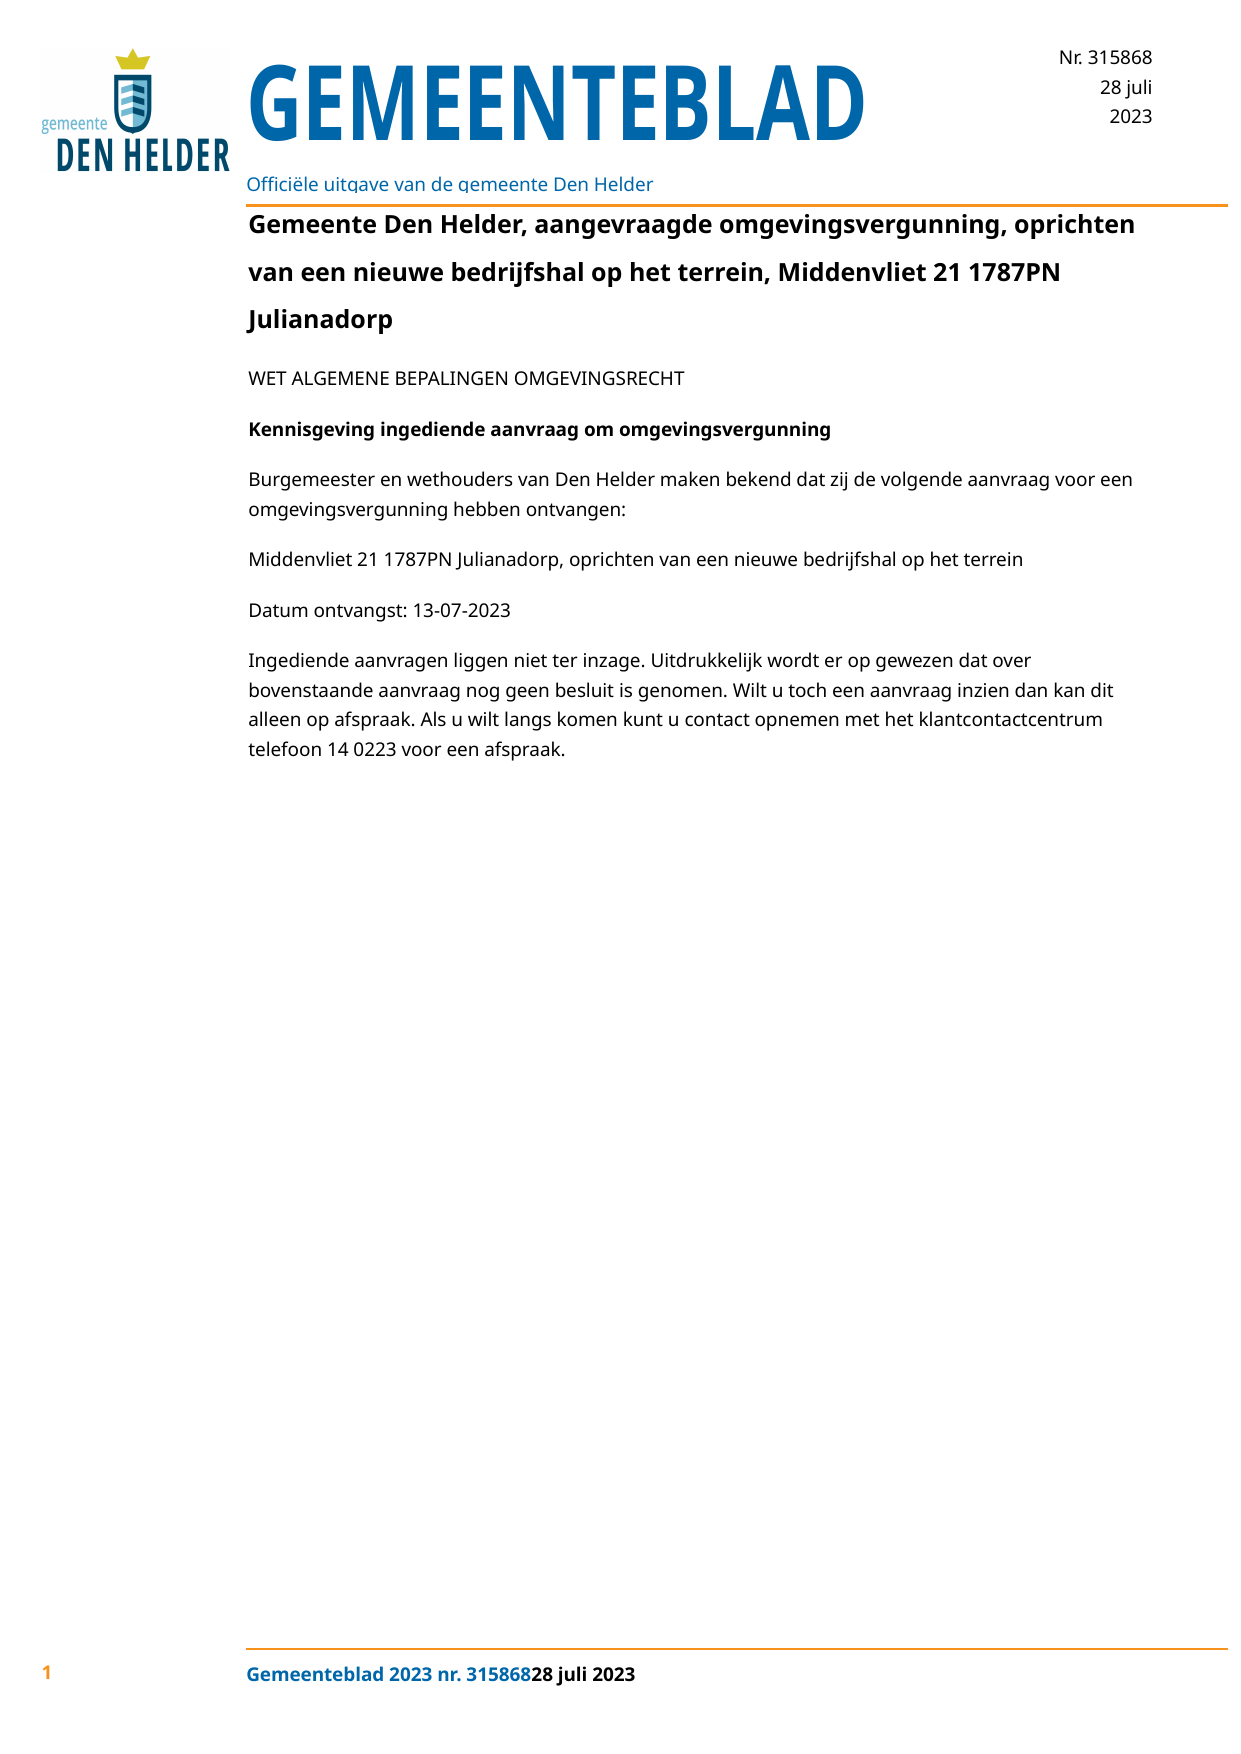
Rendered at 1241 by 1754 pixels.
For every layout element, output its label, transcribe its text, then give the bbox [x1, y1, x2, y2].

picture [130, 157, 135, 172]
picture [41, 47, 231, 172]
picture [182, 144, 187, 165]
picture [100, 154, 106, 172]
text Ingediende aanvragen liggen niet ter inzage. Uitdrukkelijk wordt er op gewezen dat over bovenstaande aanvraag nog geen besluit is genomen. Wilt u toch een aanvraag inzien dan kan dit alleen op afspraak. Als u wilt langs komen kunt u contact opnemen met het klantcontactcentrum telefoon 14 0223 voor een afspraak. [248, 647, 1152, 762]
text Middenvliet 21 1787PN Julianadorp, oprichten van een nieuwe bedrijfshal op het terrein [248, 546, 1152, 572]
text WET ALGEMENE BEPALINGEN OMGEVINGSRECHT [248, 366, 1152, 391]
picture [220, 160, 224, 172]
text Kennisgeving ingediende aanvraag om omgevingsvergunning [248, 416, 1152, 442]
text Gemeente Den Helder, aangevraagde omgevingsvergunning, oprichten van een nieuwe bedrijfshal op het terrein, Middenvliet 21 1787PN Julianadorp [248, 207, 1152, 336]
text Burgemeester en wethouders van Den Helder maken bekend dat zij de volgende aanvraag voor een omgevingsvergunning hebben ontvangen: [248, 466, 1152, 522]
text Datum ontvangst: 13-07-2023 [248, 597, 1152, 622]
picture [63, 144, 68, 165]
